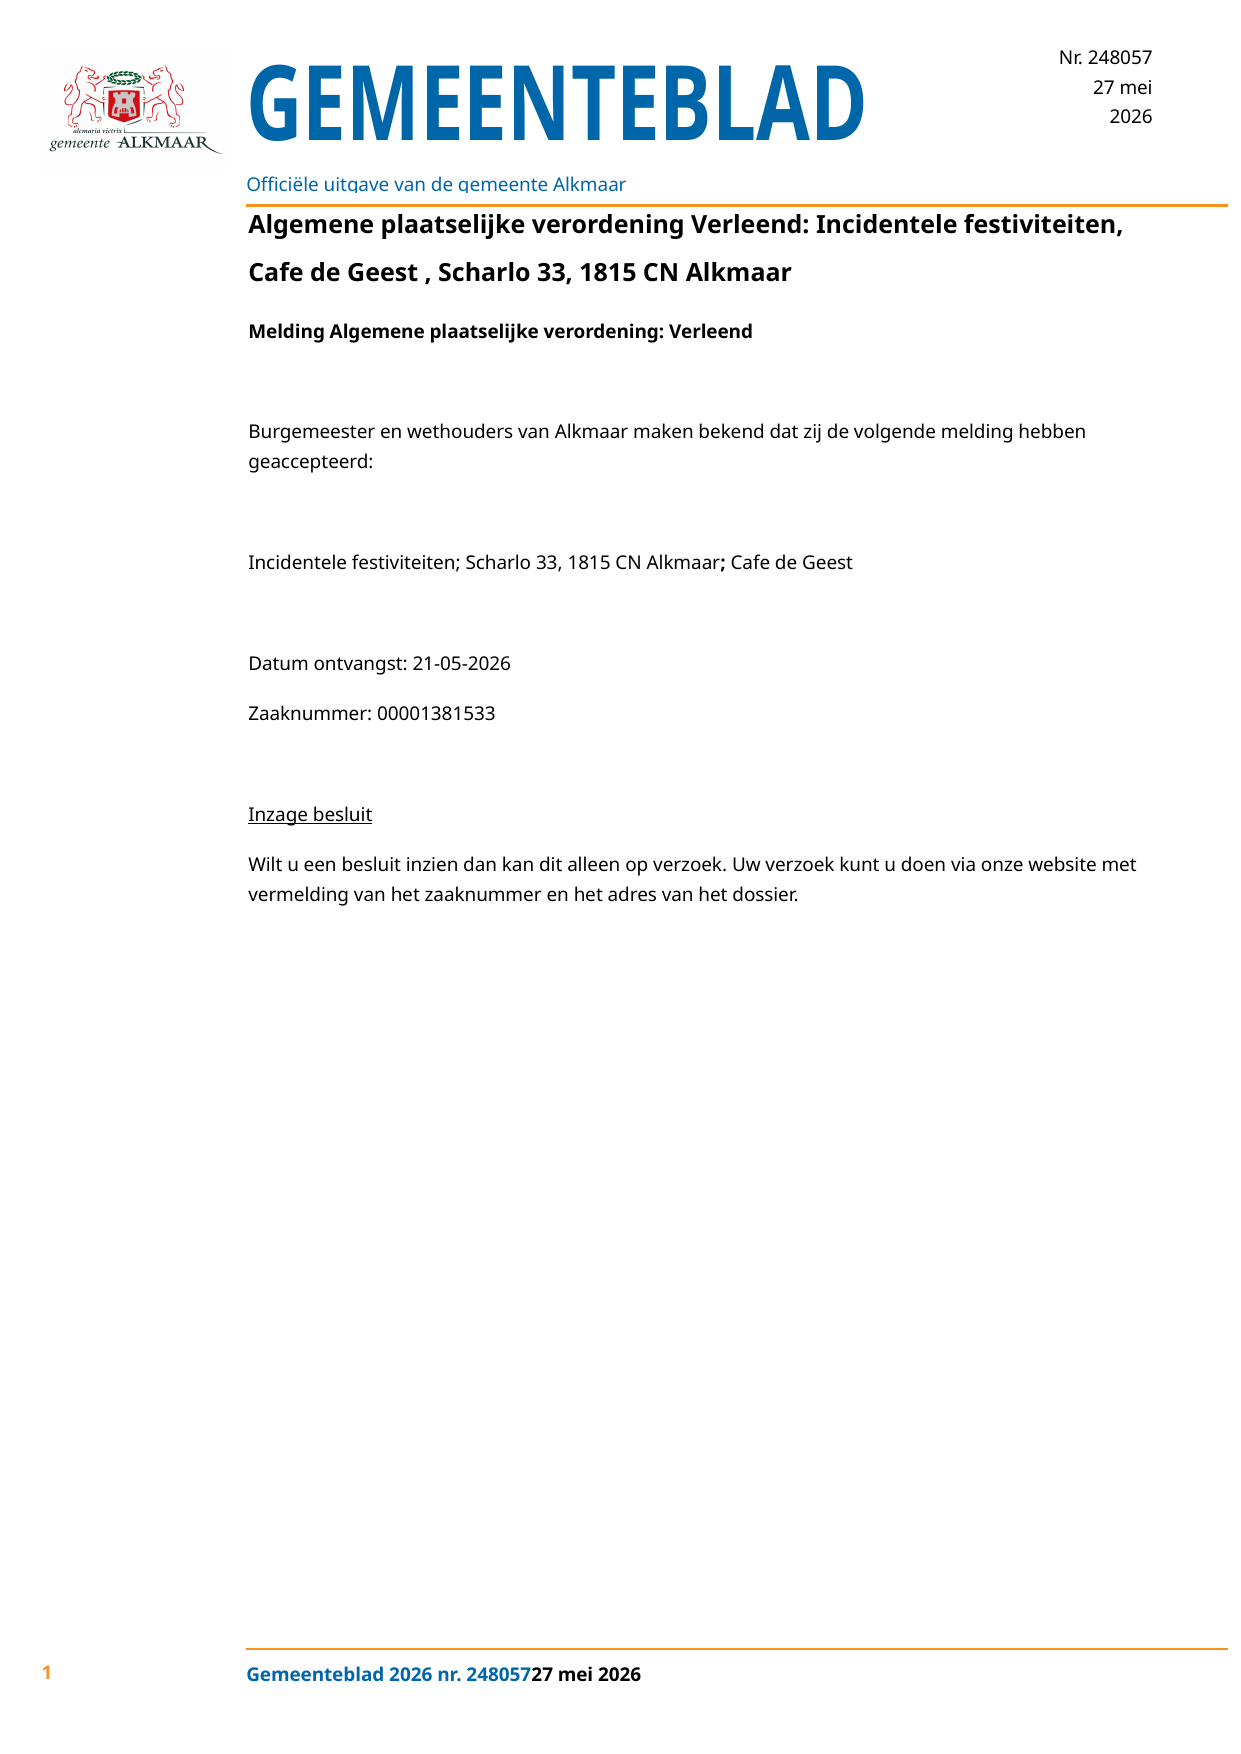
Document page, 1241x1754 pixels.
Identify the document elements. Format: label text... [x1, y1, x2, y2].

text Algemene plaatselijke verordening Verleend: Incidentele festiviteiten, Cafe de Geest , Scharlo 33, 1815 CN Alkmaar [248, 207, 1152, 288]
text Zaaknummer: 00001381533 [248, 700, 1152, 726]
text Datum ontvangst: 21-05-2026 [248, 650, 1152, 676]
text Wilt u een besluit inzien dan kan dit alleen op verzoek. Uw verzoek kunt u doen via onze website met vermelding van het zaaknummer en het adres van het dossier. [248, 852, 1152, 907]
text Melding Algemene plaatselijke verordening: Verleend [248, 318, 1152, 344]
text Incidentele festiviteiten; Scharlo 33, 1815 CN Alkmaar; Cafe de Geest [248, 549, 1152, 575]
text Burgemeester en wethouders van Alkmaar maken bekend dat zij de volgende melding hebben geaccepteerd: [248, 419, 1152, 474]
picture [41, 47, 231, 172]
text Inzage besluit [248, 801, 1152, 827]
